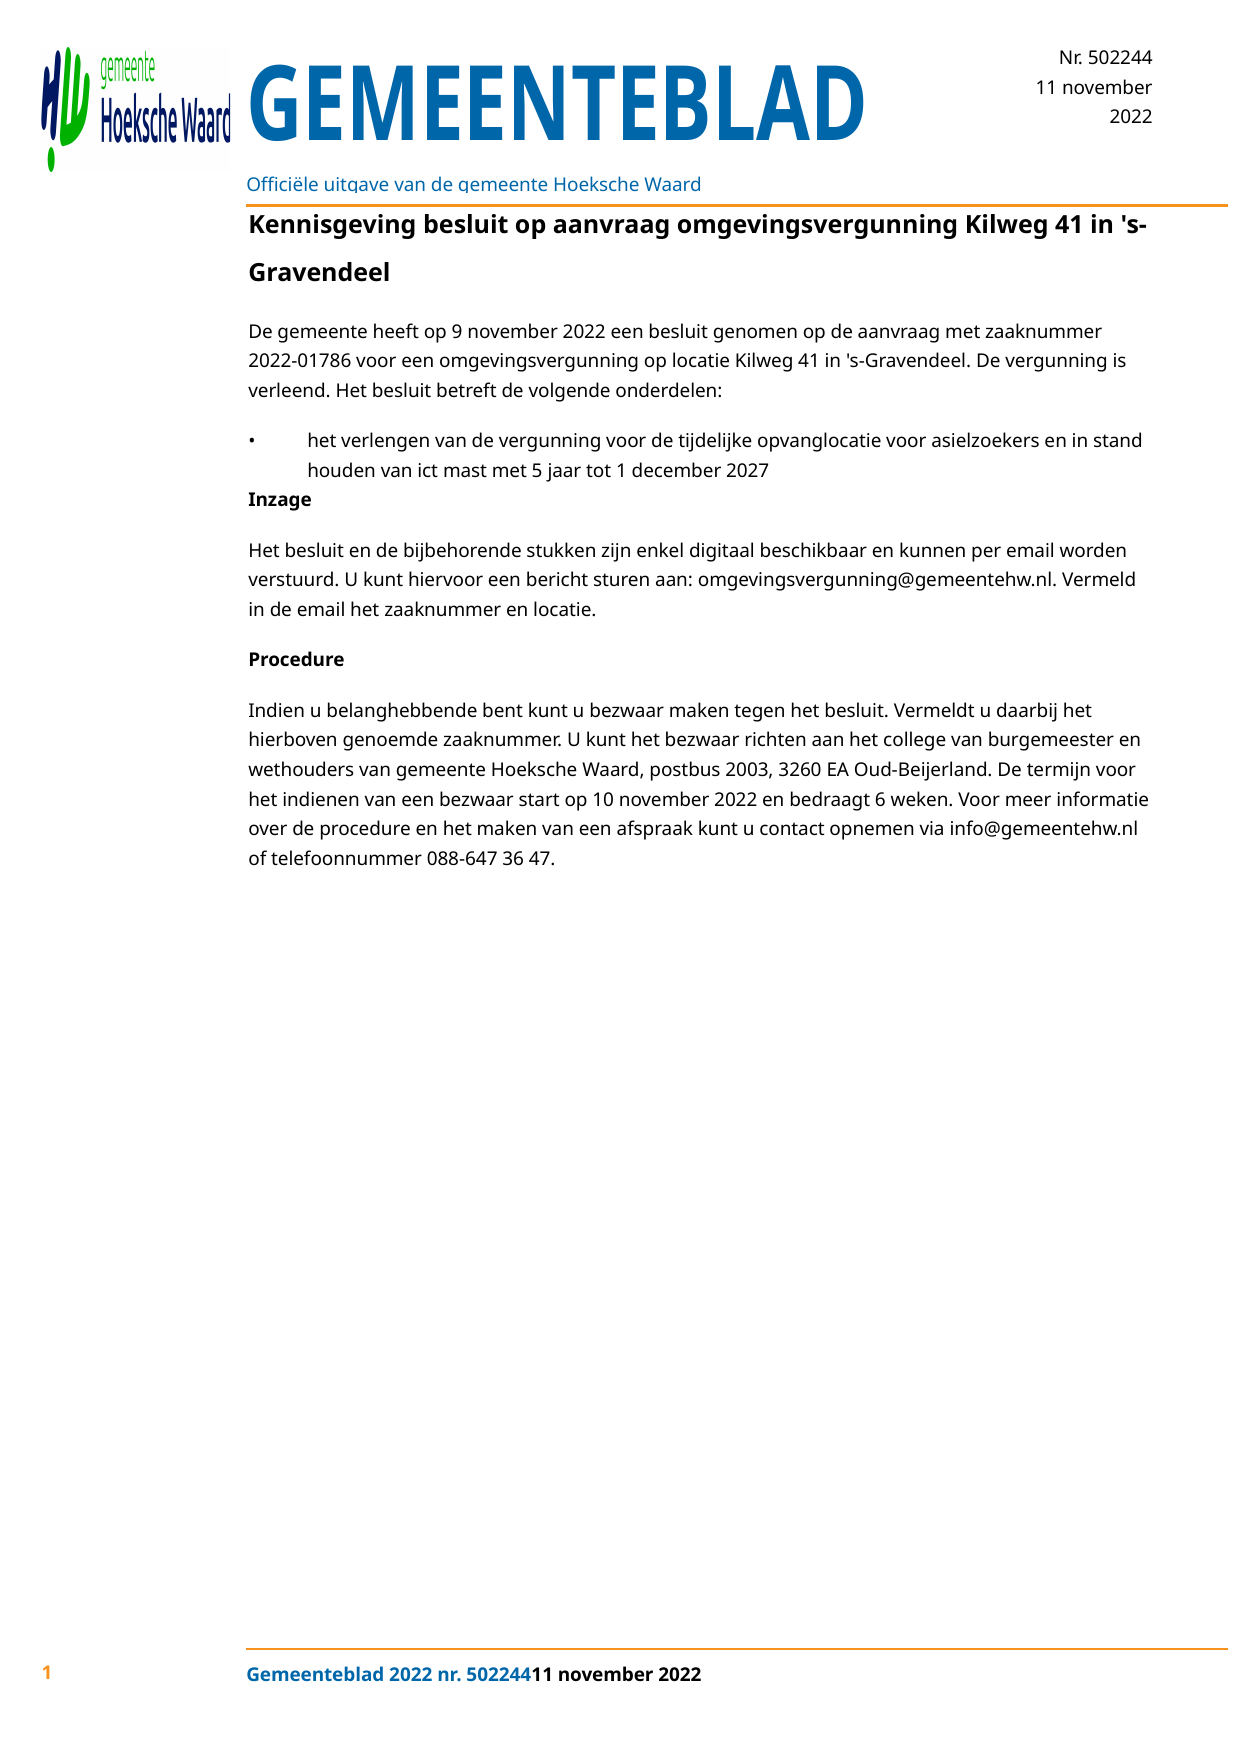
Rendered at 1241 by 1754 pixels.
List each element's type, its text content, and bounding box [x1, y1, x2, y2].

list het verlengen van de vergunning voor de tijdelijke opvanglocatie voor asielzoekers en in stand houden van ict mast met 5 jaar tot 1 december 2027 [248, 427, 1152, 483]
text Het besluit en de bijbehorende stukken zijn enkel digitaal beschikbaar en kunnen per email worden verstuurd. U kunt hiervoor een bericht sturen aan: omgevingsvergunning@gemeentehw.nl. Vermeld in de email het zaaknummer en locatie. [248, 537, 1152, 622]
text Procedure [248, 647, 1152, 672]
text Inzage [248, 487, 1152, 512]
text Kennisgeving besluit op aanvraag omgevingsvergunning Kilweg 41 in 's-Gravendeel [248, 207, 1152, 288]
text De gemeente heeft op 9 november 2022 een besluit genomen op de aanvraag met zaaknummer 2022-01786 voor een omgevingsvergunning op locatie Kilweg 41 in 's-Gravendeel. De vergunning is verleend. Het besluit betreft de volgende onderdelen: [248, 318, 1152, 403]
picture [41, 47, 231, 172]
text Indien u belanghebbende bent kunt u bezwaar maken tegen het besluit. Vermeldt u daarbij het hierboven genoemde zaaknummer. U kunt het bezwaar richten aan het college van burgemeester en wethouders van gemeente Hoeksche Waard, postbus 2003, 3260 EA Oud-Beijerland. De termijn voor het indienen van een bezwaar start op 10 november 2022 en bedraagt 6 weken. Voor meer informatie over de procedure en het maken van een afspraak kunt u contact opnemen via info@gemeentehw.nl of telefoonnummer 088-647 36 47. [248, 697, 1152, 871]
